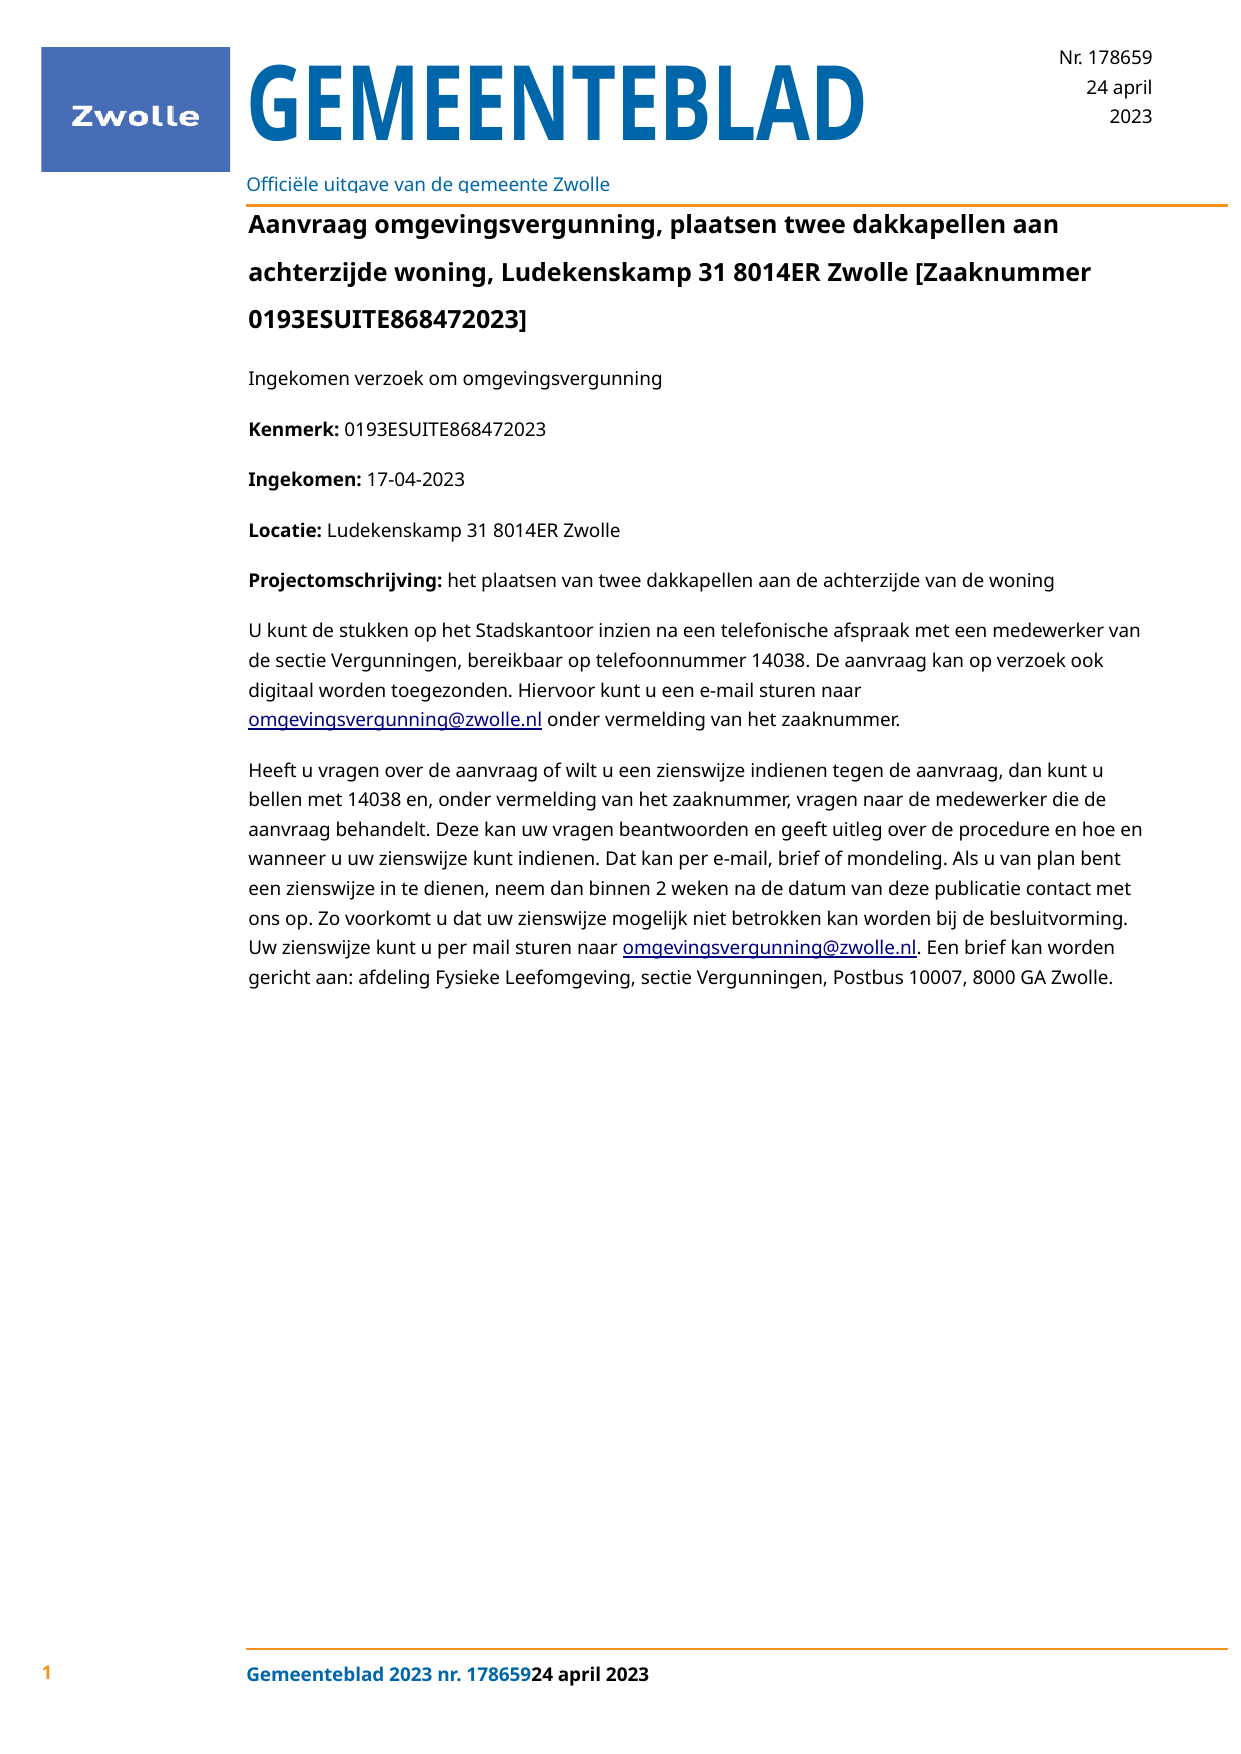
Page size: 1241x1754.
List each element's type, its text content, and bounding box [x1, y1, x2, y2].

text U kunt de stukken op het Stadskantoor inzien na een telefonische afspraak met een medewerker van de sectie Vergunningen, bereikbaar op telefoonnummer 14038. De aanvraag kan op verzoek ook digitaal worden toegezonden. Hiervoor kunt u een e-mail sturen naar omgevingsvergunning@zwolle.nl onder vermelding van het zaaknummer. [248, 618, 1152, 732]
picture [41, 47, 231, 172]
text Ingekomen: 17-04-2023 [248, 466, 1152, 492]
text Projectomschrijving: het plaatsen van twee dakkapellen aan de achterzijde van de woning [248, 567, 1152, 593]
text Heeft u vragen over de aanvraag of wilt u een zienswijze indienen tegen de aanvraag, dan kunt u bellen met 14038 en, onder vermelding van het zaaknummer, vragen naar de medewerker die de aanvraag behandelt. Deze kan uw vragen beantwoorden en geeft uitleg over de procedure en hoe en wanneer u uw zienswijze kunt indienen. Dat kan per e-mail, brief of mondeling. Als u van plan bent een zienswijze in te dienen, neem dan binnen 2 weken na de datum van deze publicatie contact met ons op. Zo voorkomt u dat uw zienswijze mogelijk niet betrokken kan worden bij de besluitvorming. Uw zienswijze kunt u per mail sturen naar omgevingsvergunning@zwolle.nl. Een brief kan worden gericht aan: afdeling Fysieke Leefomgeving, sectie Vergunningen, Postbus 10007, 8000 GA Zwolle. [248, 757, 1152, 989]
text Locatie: Ludekenskamp 31 8014ER Zwolle [248, 517, 1152, 542]
text Aanvraag omgevingsvergunning, plaatsen twee dakkapellen aan achterzijde woning, Ludekenskamp 31 8014ER Zwolle [Zaaknummer 0193ESUITE868472023] [248, 207, 1152, 336]
text Ingekomen verzoek om omgevingsvergunning [248, 366, 1152, 391]
text Kenmerk: 0193ESUITE868472023 [248, 416, 1152, 442]
